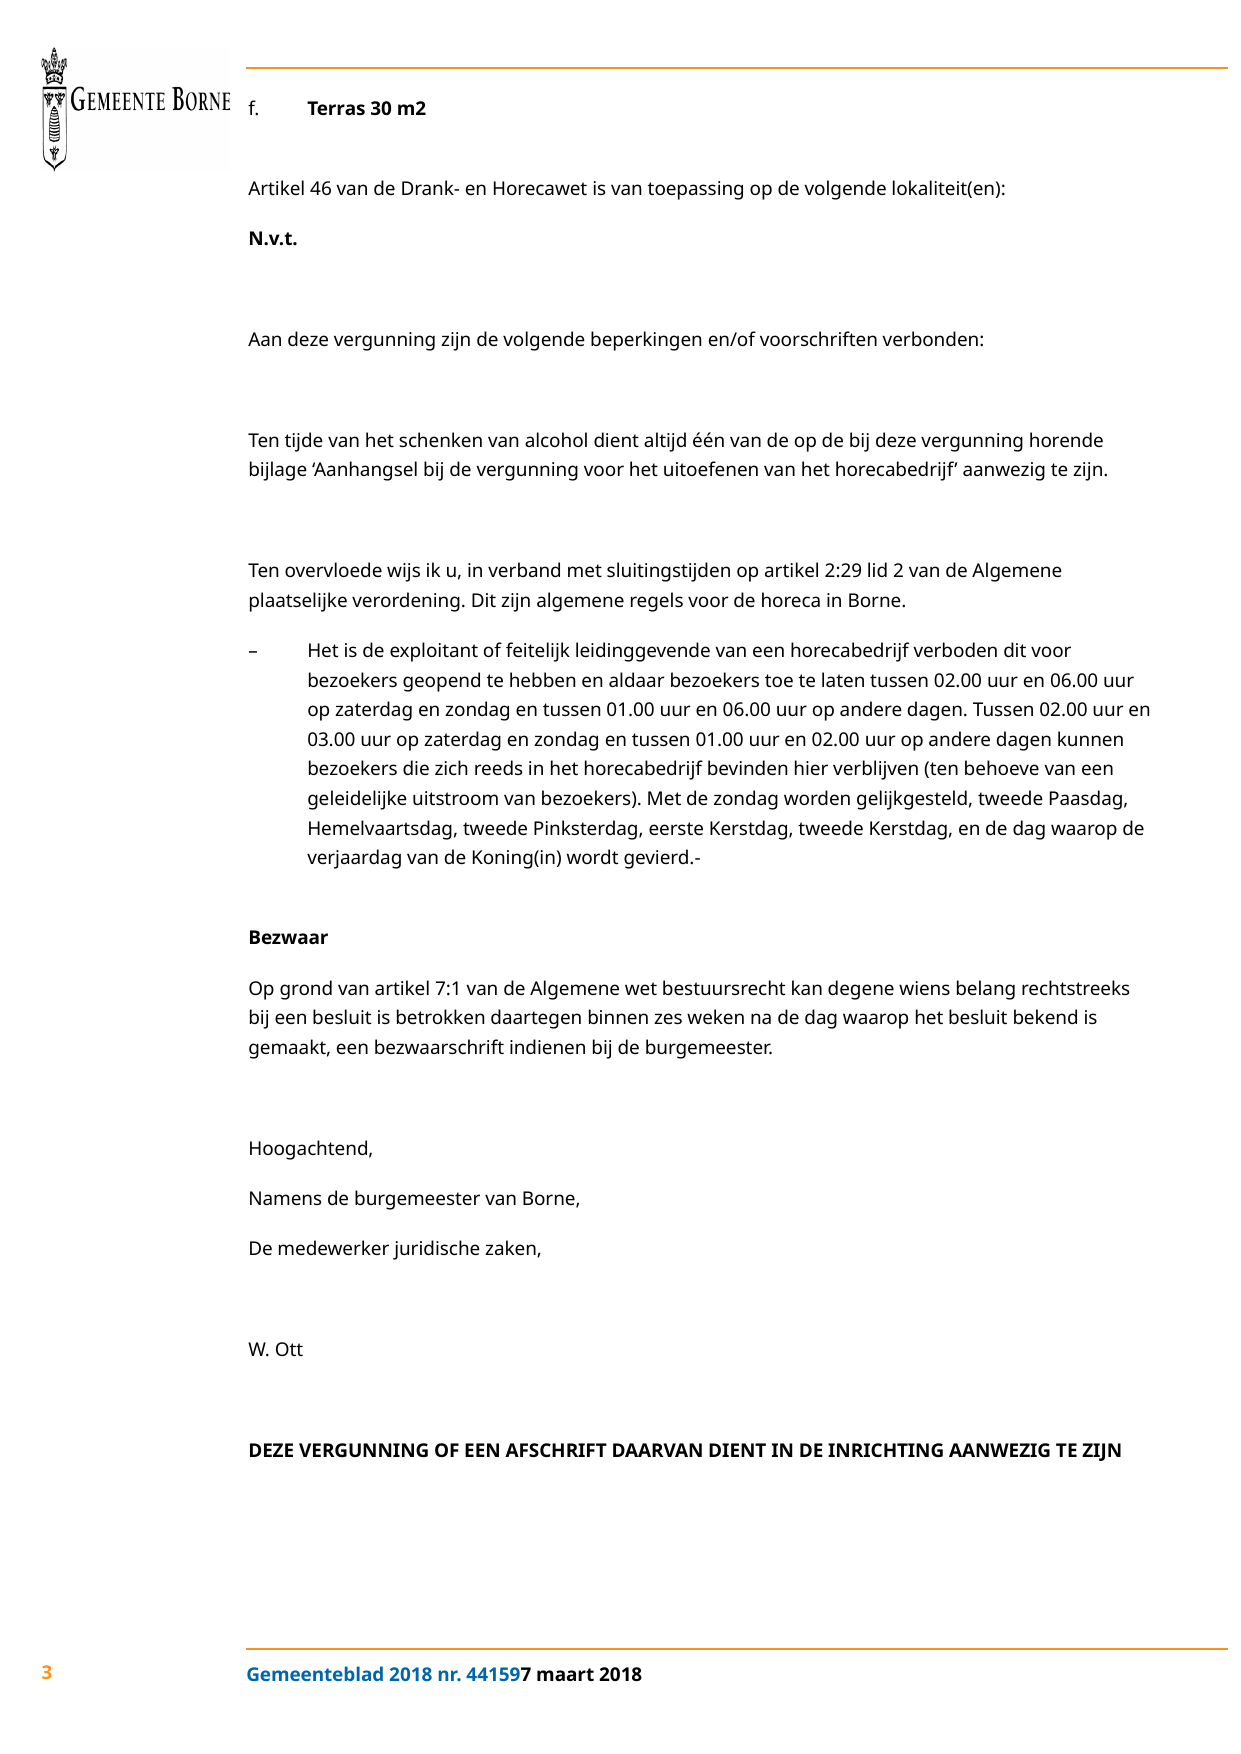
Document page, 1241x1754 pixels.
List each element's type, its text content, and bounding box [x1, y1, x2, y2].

list Terras 30 m2 [248, 95, 1152, 121]
text N.v.t. [248, 225, 1152, 251]
text De medewerker juridische zaken, [248, 1236, 1152, 1261]
text Namens de burgemeester van Borne, [248, 1185, 1152, 1211]
text Bezwaar [248, 924, 1152, 950]
text Artikel 46 van de Drank- en Horecawet is van toepassing op de volgende lokaliteit(en): [248, 175, 1152, 201]
text Aan deze vergunning zijn de volgende beperkingen en/of voorschriften verbonden: [248, 326, 1152, 352]
text W. Ott [248, 1336, 1152, 1362]
text Hoogachtend, [248, 1135, 1152, 1161]
text Op grond van artikel 7:1 van de Algemene wet bestuursrecht kan degene wiens belang rechtstreeks bij een besluit is betrokken daartegen binnen zes weken na de dag waarop het besluit bekend is gemaakt, een bezwaarschrift indienen bij de burgemeester. [248, 975, 1152, 1060]
list Het is de exploitant of feitelijk leidinggevende van een horecabedrijf verboden dit voor bezoekers geopend te hebben en aldaar bezoekers toe te laten tussen 02.00 uur en 06.00 uur op zaterdag en zondag en tussen 01.00 uur en 06.00 uur op andere dagen. Tussen 02.00 uur en 03.00 uur op zaterdag en zondag en tussen 01.00 uur en 02.00 uur op andere dagen kunnen bezoekers die zich reeds in het horecabedrijf bevinden hier verblijven (ten behoeve van een geleidelijke uitstroom van bezoekers). Met de zondag worden gelijkgesteld, tweede Paasdag, Hemelvaartsdag, tweede Pinksterdag, eerste Kerstdag, tweede Kerstdag, en de dag waarop de verjaardag van de Koning(in) wordt gevierd.- [248, 637, 1152, 870]
text DEZE VERGUNNING OF EEN AFSCHRIFT DAARVAN DIENT IN DE INRICHTING AANWEZIG TE ZIJN [248, 1437, 1152, 1463]
text Ten tijde van het schenken van alcohol dient altijd één van de op de bij deze vergunning horende bijlage ‘Aanhangsel bij de vergunning voor het uitoefenen van het horecabedrijf’ aanwezig te zijn. [248, 427, 1152, 482]
picture [41, 47, 231, 172]
text Ten overvloede wijs ik u, in verband met sluitingstijden op artikel 2:29 lid 2 van de Algemene plaatselijke verordening. Dit zijn algemene regels voor de horeca in Borne. [248, 557, 1152, 613]
